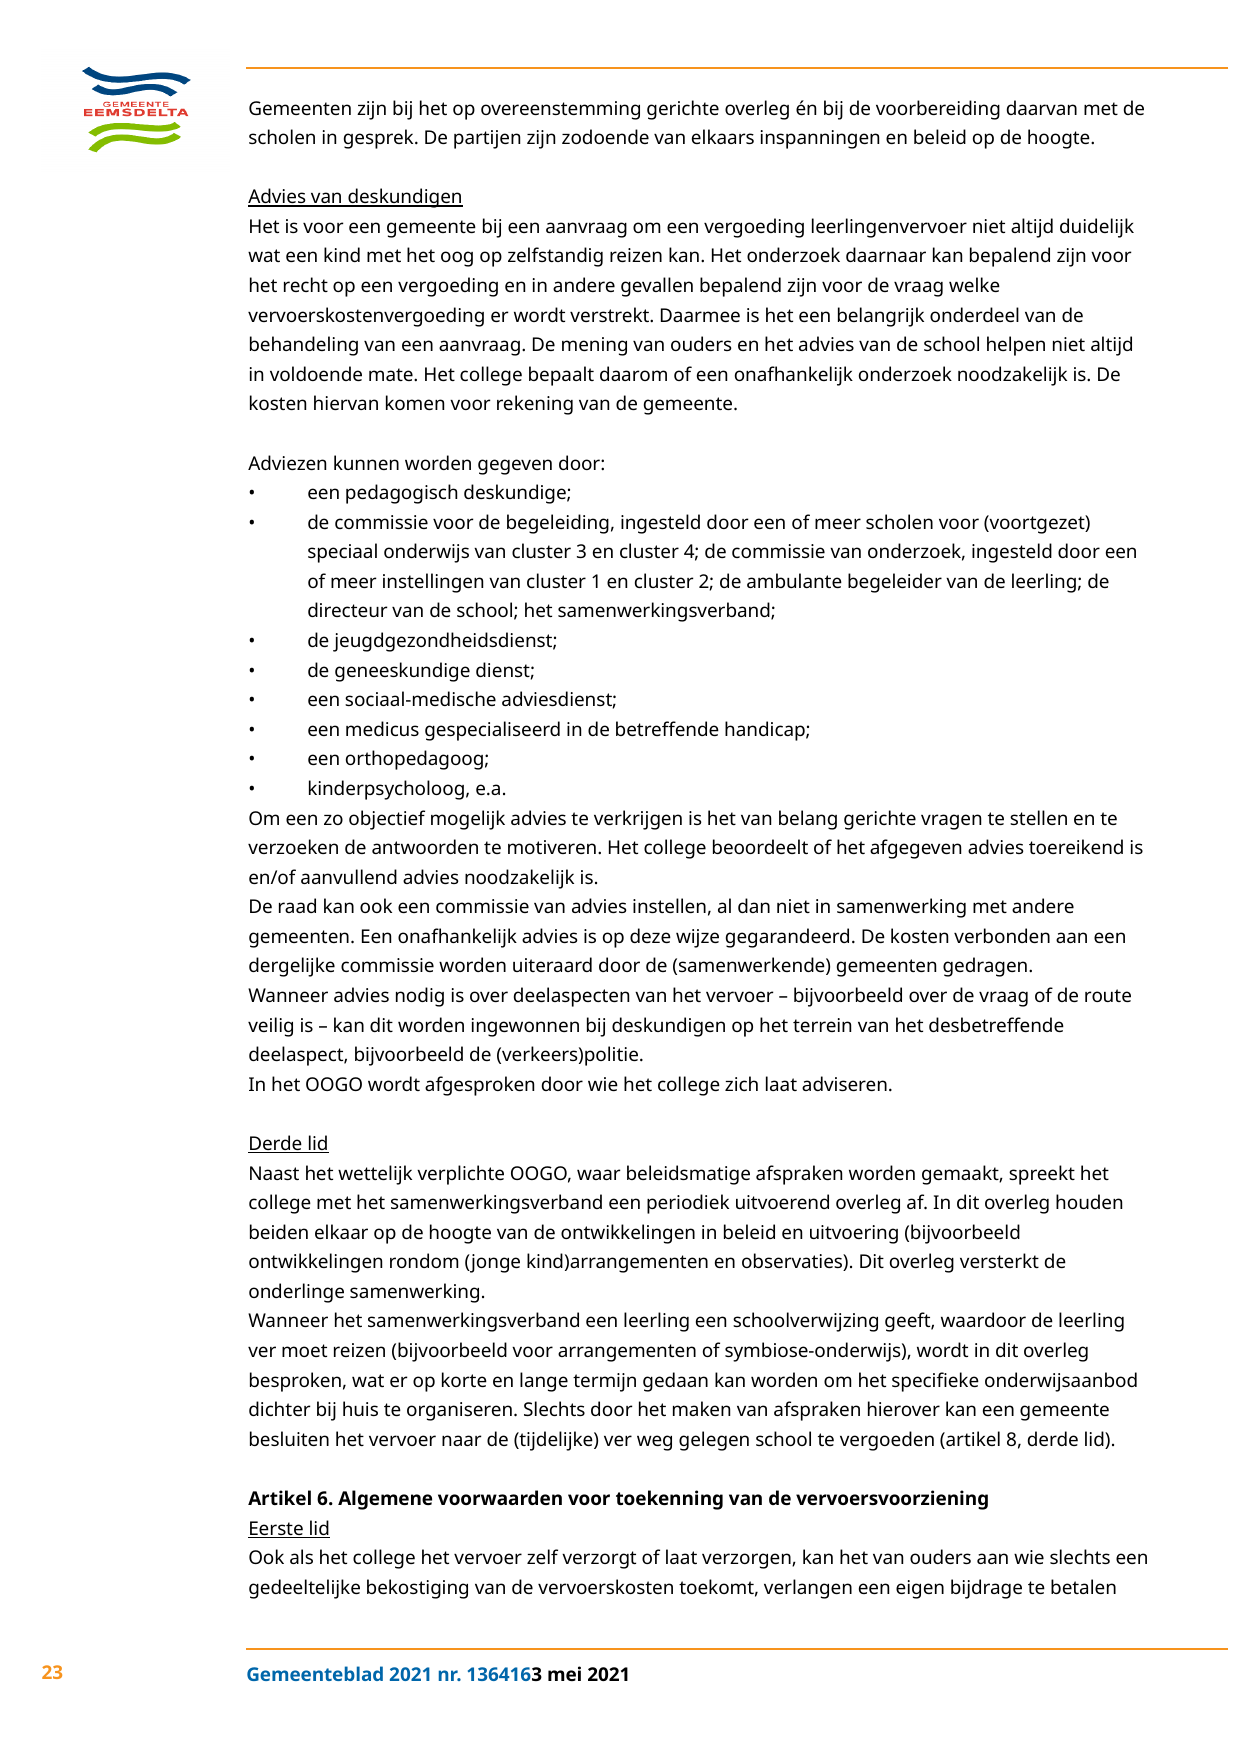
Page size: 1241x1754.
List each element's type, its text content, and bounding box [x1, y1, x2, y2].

text Derde lid [248, 1130, 1152, 1156]
text De raad kan ook een commissie van advies instellen, al dan niet in samenwerking met andere gemeenten. Een onafhankelijk advies is op deze wijze gegarandeerd. De kosten verbonden aan een dergelijke commissie worden uiteraard door de (samenwerkende) gemeenten gedragen. [248, 893, 1152, 978]
list een pedagogisch deskundige; [248, 479, 1152, 505]
list een medicus gespecialiseerd in de betreffende handicap; [248, 716, 1152, 742]
list kinderpsycholoog, e.a. [248, 775, 1152, 801]
text Om een zo objectief mogelijk advies te verkrijgen is het van belang gerichte vragen te stellen en te verzoeken de antwoorden te motiveren. Het college beoordeelt of het afgegeven advies toereikend is en/of aanvullend advies noodzakelijk is. [248, 805, 1152, 890]
list de commissie voor de begeleiding, ingesteld door een of meer scholen voor (voortgezet) speciaal onderwijs van cluster 3 en cluster 4; de commissie van onderzoek, ingesteld door een of meer instellingen van cluster 1 en cluster 2; de ambulante begeleider van de leerling; de directeur van de school; het samenwerkingsverband; [248, 509, 1152, 623]
picture [41, 47, 231, 172]
text Artikel 6. Algemene voorwaarden voor toekenning van de vervoersvoorziening [248, 1485, 1152, 1511]
list de jeugdgezondheidsdienst; [248, 627, 1152, 653]
text Wanneer het samenwerkingsverband een leerling een schoolverwijzing geeft, waardoor de leerling ver moet reizen (bijvoorbeeld voor arrangementen of symbiose-onderwijs), wordt in dit overleg besproken, wat er op korte en lange termijn gedaan kan worden om het specifieke onderwijsaanbod dichter bij huis te organiseren. Slechts door het maken van afspraken hierover kan een gemeente besluiten het vervoer naar de (tijdelijke) ver weg gelegen school te vergoeden (artikel 8, derde lid). [248, 1308, 1152, 1452]
text Wanneer advies nodig is over deelaspecten van het vervoer – bijvoorbeeld over de vraag of de route veilig is – kan dit worden ingewonnen bij deskundigen op het terrein van het desbetreffende deelaspect, bijvoorbeeld de (verkeers)politie. [248, 982, 1152, 1067]
list een orthopedagoog; [248, 746, 1152, 771]
text Naast het wettelijk verplichte OOGO, waar beleidsmatige afspraken worden gemaakt, spreekt het college met het samenwerkingsverband een periodiek uitvoerend overleg af. In dit overleg houden beiden elkaar op de hoogte van de ontwikkelingen in beleid en uitvoering (bijvoorbeeld ontwikkelingen rondom (jonge kind)arrangementen en observaties). Dit overleg versterkt de onderlinge samenwerking. [248, 1160, 1152, 1304]
text Ook als het college het vervoer zelf verzorgt of laat verzorgen, kan het van ouders aan wie slechts een gedeeltelijke bekostiging van de vervoerskosten toekomt, verlangen een eigen bijdrage te betalen [248, 1544, 1152, 1600]
text Gemeenten zijn bij het op overeenstemming gerichte overleg én bij de voorbereiding daarvan met de scholen in gesprek. De partijen zijn zodoende van elkaars inspanningen en beleid op de hoogte. [248, 95, 1152, 150]
text Het is voor een gemeente bij een aanvraag om een vergoeding leerlingenvervoer niet altijd duidelijk wat een kind met het oog op zelfstandig reizen kan. Het onderzoek daarnaar kan bepalend zijn voor het recht op een vergoeding en in andere gevallen bepalend zijn voor de vraag welke vervoerskostenvergoeding er wordt verstrekt. Daarmee is het een belangrijk onderdeel van de behandeling van een aanvraag. De mening van ouders en het advies van de school helpen niet altijd in voldoende mate. Het college bepaalt daarom of een onafhankelijk onderzoek noodzakelijk is. De kosten hiervan komen voor rekening van de gemeente. [248, 213, 1152, 416]
text Eerste lid [248, 1515, 1152, 1541]
list de geneeskundige dienst; [248, 657, 1152, 683]
text In het OOGO wordt afgesproken door wie het college zich laat adviseren. [248, 1071, 1152, 1097]
text Advies van deskundigen [248, 183, 1152, 209]
text Adviezen kunnen worden gegeven door: [248, 450, 1152, 476]
list een sociaal-medische adviesdienst; [248, 686, 1152, 712]
